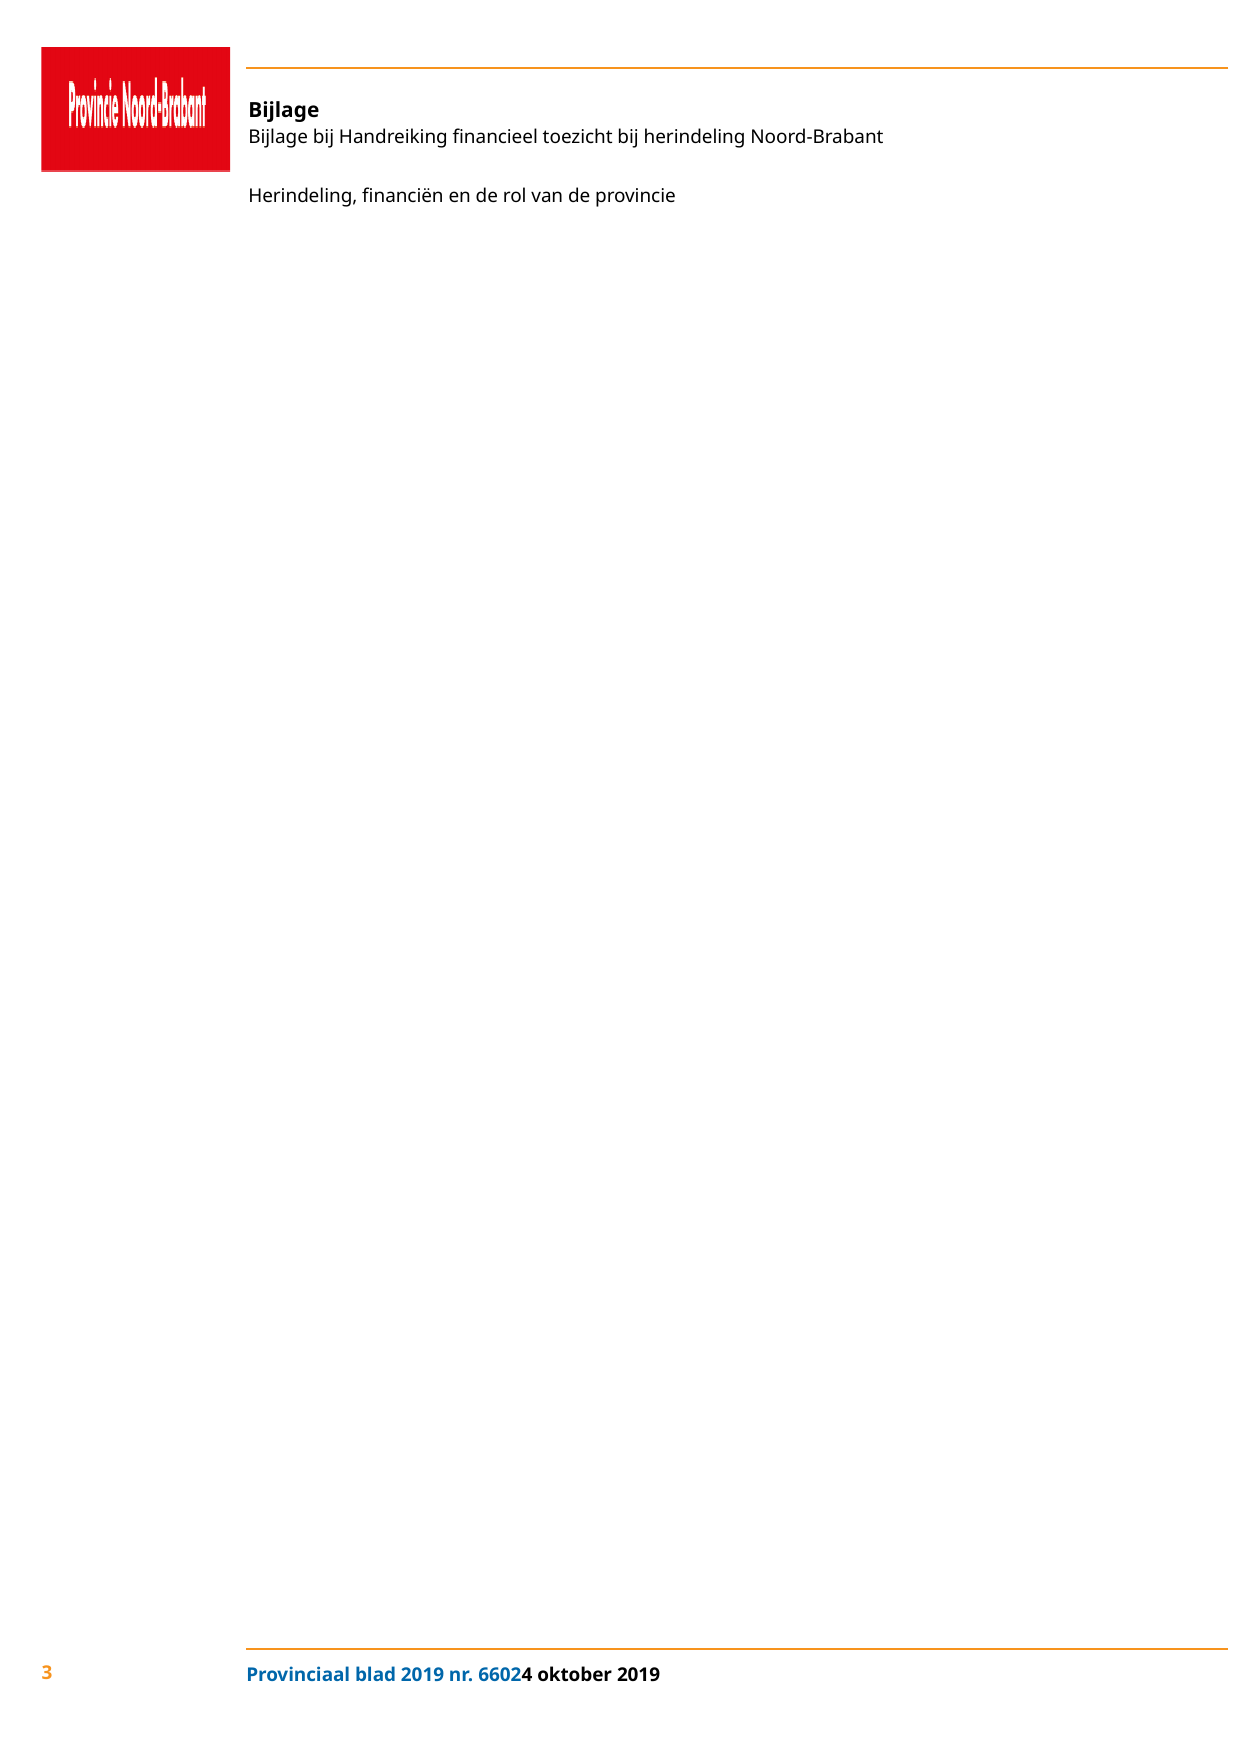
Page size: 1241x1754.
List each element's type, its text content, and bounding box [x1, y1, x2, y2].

text Bijlage bij Handreiking financieel toezicht bij herindeling Noord-Brabant [248, 123, 1152, 149]
text Bijlage [248, 95, 1152, 123]
text Herindeling, financiën en de rol van de provincie [248, 182, 1152, 208]
picture [41, 47, 231, 172]
